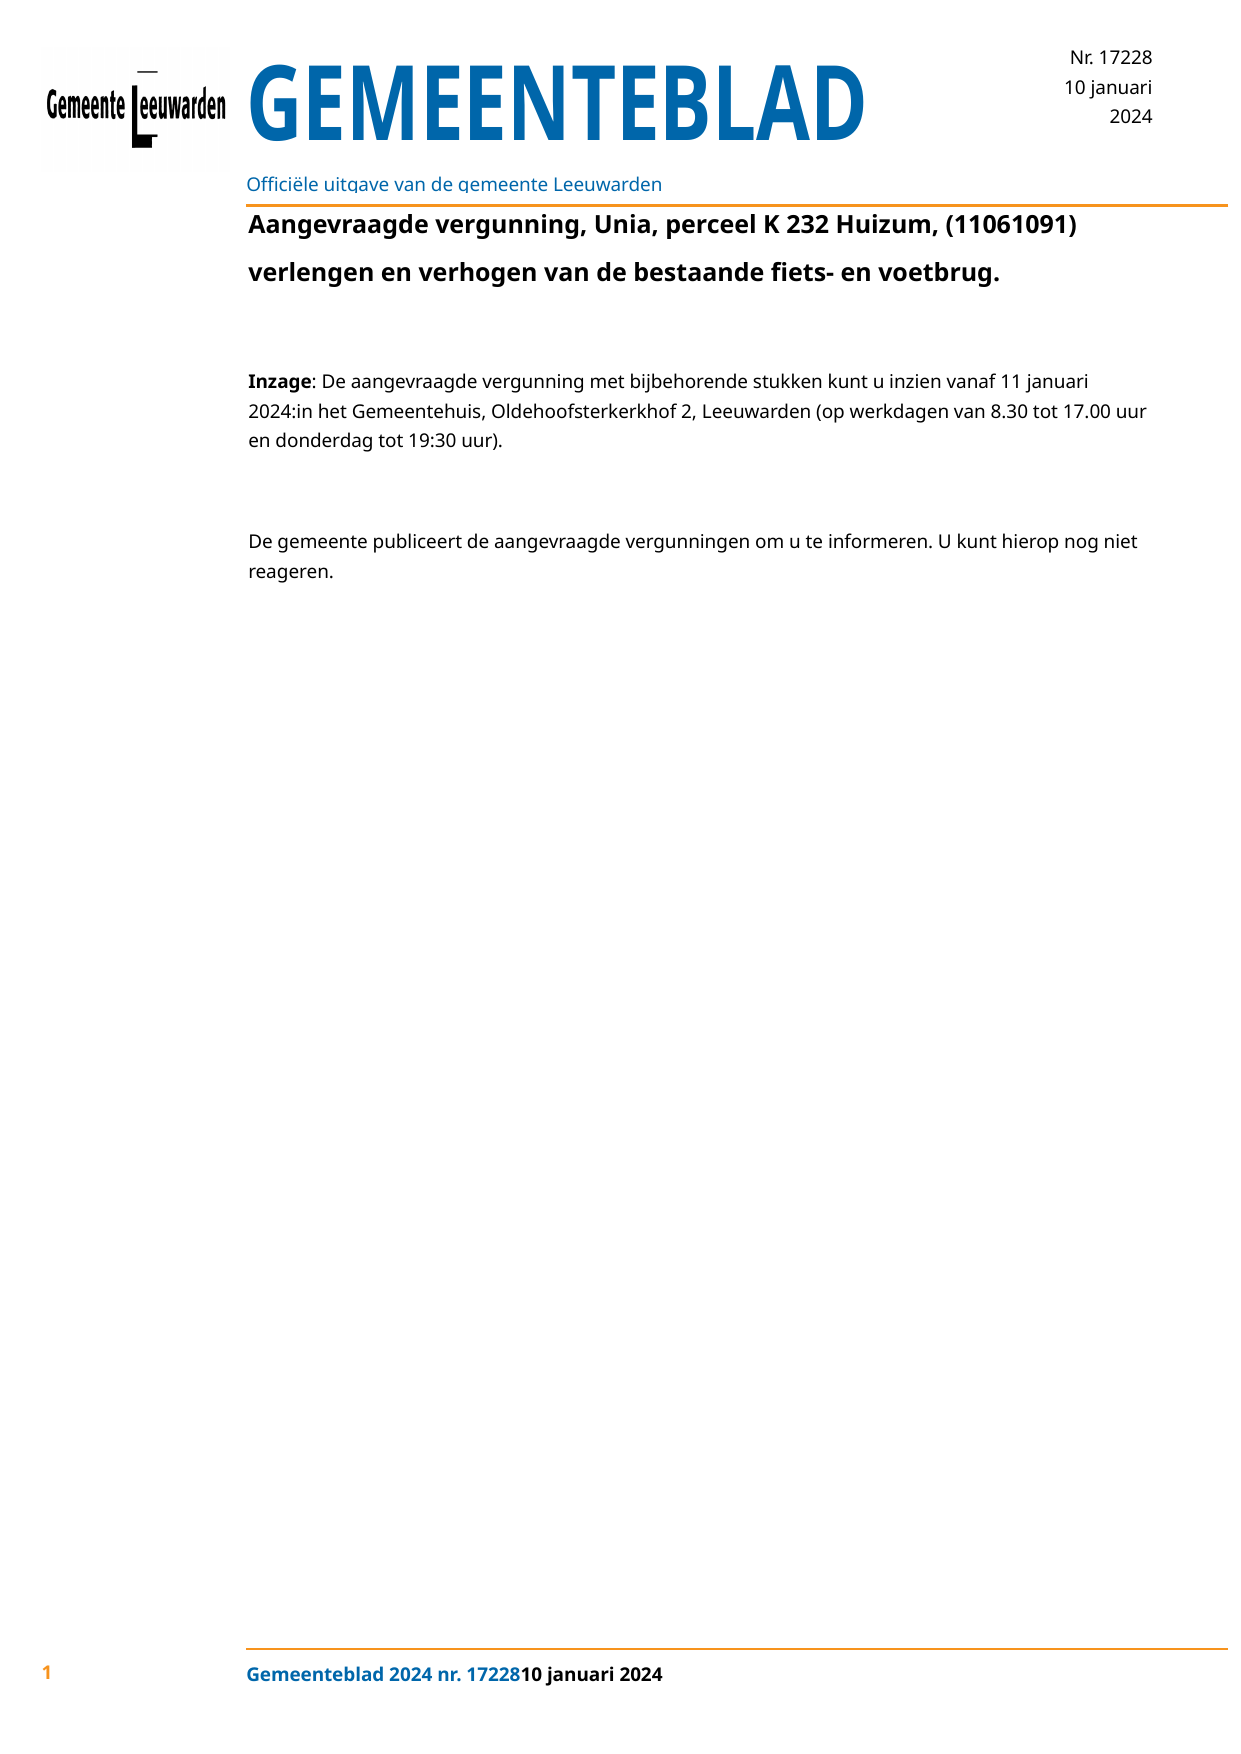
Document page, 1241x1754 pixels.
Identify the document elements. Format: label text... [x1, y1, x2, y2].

text Aangevraagde vergunning, Unia, perceel K 232 Huizum, (11061091) verlengen en verhogen van de bestaande fiets- en voetbrug. [248, 207, 1152, 288]
text De gemeente publiceert de aangevraagde vergunningen om u te informeren. U kunt hierop nog niet reageren. [248, 528, 1152, 584]
text Inzage: De aangevraagde vergunning met bijbehorende stukken kunt u inzien vanaf 11 januari 2024:in het Gemeentehuis, Oldehoofsterkerkhof 2, Leeuwarden (op werkdagen van 8.30 tot 17.00 uur en donderdag tot 19:30 uur). [248, 368, 1152, 453]
picture [41, 47, 231, 172]
